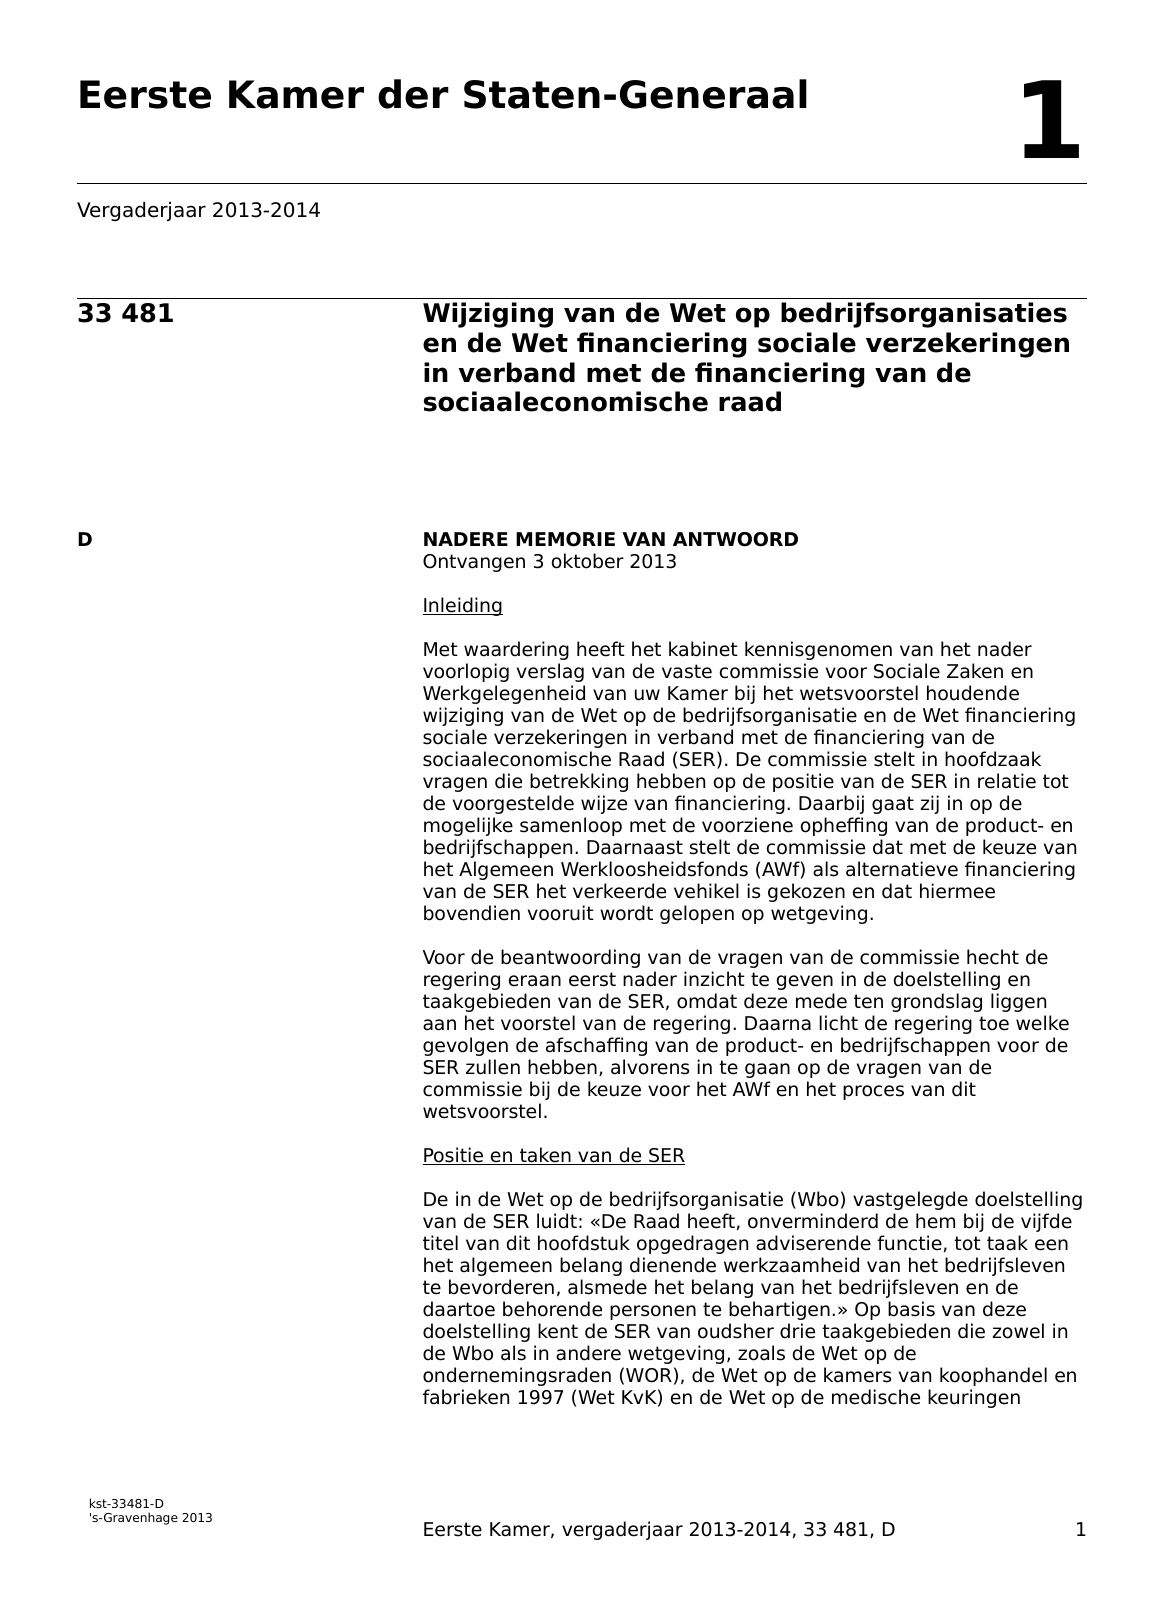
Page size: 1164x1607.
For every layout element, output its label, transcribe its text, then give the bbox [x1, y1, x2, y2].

table_header 1 [886, 59, 1087, 183]
text Met waardering heeft het kabinet kennisgenomen van het nader voorlopig verslag van de vaste commissie voor Sociale Zaken en Werkgelegenheid van uw Kamer bij het wetsvoorstel houdende wijziging van de Wet op de bedrijfsorganisatie en de Wet financiering sociale verzekeringen in verband met de financiering van de sociaaleconomische Raad (SER). De commissie stelt in hoofdzaak vragen die betrekking hebben op de positie van de SER in relatie tot de voorgestelde wijze van financiering. Daarbij gaat zij in op de mogelijke samenloop met de voorziene opheffing van de product- en bedrijfschappen. Daarnaast stelt de commissie dat met de keuze van het Algemeen Werkloosheidsfonds (AWf) als alternatieve financiering van de SER het verkeerde vehikel is gekozen en dat hiermee bovendien vooruit wordt gelopen op wetgeving. [422, 639, 1087, 925]
text Ontvangen 3 oktober 2013 [422, 551, 1087, 573]
subtitle Positie en taken van de SER [422, 1145, 1087, 1167]
text De in de Wet op de bedrijfsorganisatie (Wbo) vastgelegde doelstelling van de SER luidt: «De Raad heeft, onverminderd de hem bij de vijfde titel van dit hoofdstuk opgedragen adviserende functie, tot taak een het algemeen belang dienende werkzaamheid van het bedrijfsleven te bevorderen, alsmede het belang van het bedrijfsleven en de daartoe behorende personen te behartigen.» Op basis van deze doelstelling kent de SER van oudsher drie taakgebieden die zowel in de Wbo als in andere wetgeving, zoals de Wet op de ondernemingsraden (WOR), de Wet op de kamers van koophandel en fabrieken 1997 (Wet KvK) en de Wet op de medische keuringen [422, 1189, 1087, 1409]
subtitle D NADERE MEMORIE VAN ANTWOORD [77, 529, 1087, 551]
table_cell Vergaderjaar 2013-2014 [77, 184, 1087, 298]
subtitle Inleiding [422, 595, 1087, 617]
text 's-Gravenhage 2013 [88, 1511, 323, 1525]
text Voor de beantwoording van de vragen van de commissie hecht de regering eraan eerst nader inzicht te geven in de doelstelling en taakgebieden van de SER, omdat deze mede ten grondslag liggen aan het voorstel van de regering. Daarna licht de regering toe welke gevolgen de afschaffing van de product- en bedrijfschappen voor de SER zullen hebben, alvorens in te gaan op de vragen van de commissie bij de keuze voor het AWf en het proces van dit wetsvoorstel. [422, 947, 1087, 1123]
text kst-33481-D [88, 1497, 323, 1511]
table_header Eerste Kamer der Staten-Generaal [77, 59, 886, 183]
subtitle 33 481 Wijziging van de Wet op bedrijfsorganisaties en de Wet financiering sociale verzekeringen in verband met de financiering van de sociaaleconomische raad [77, 299, 1087, 418]
